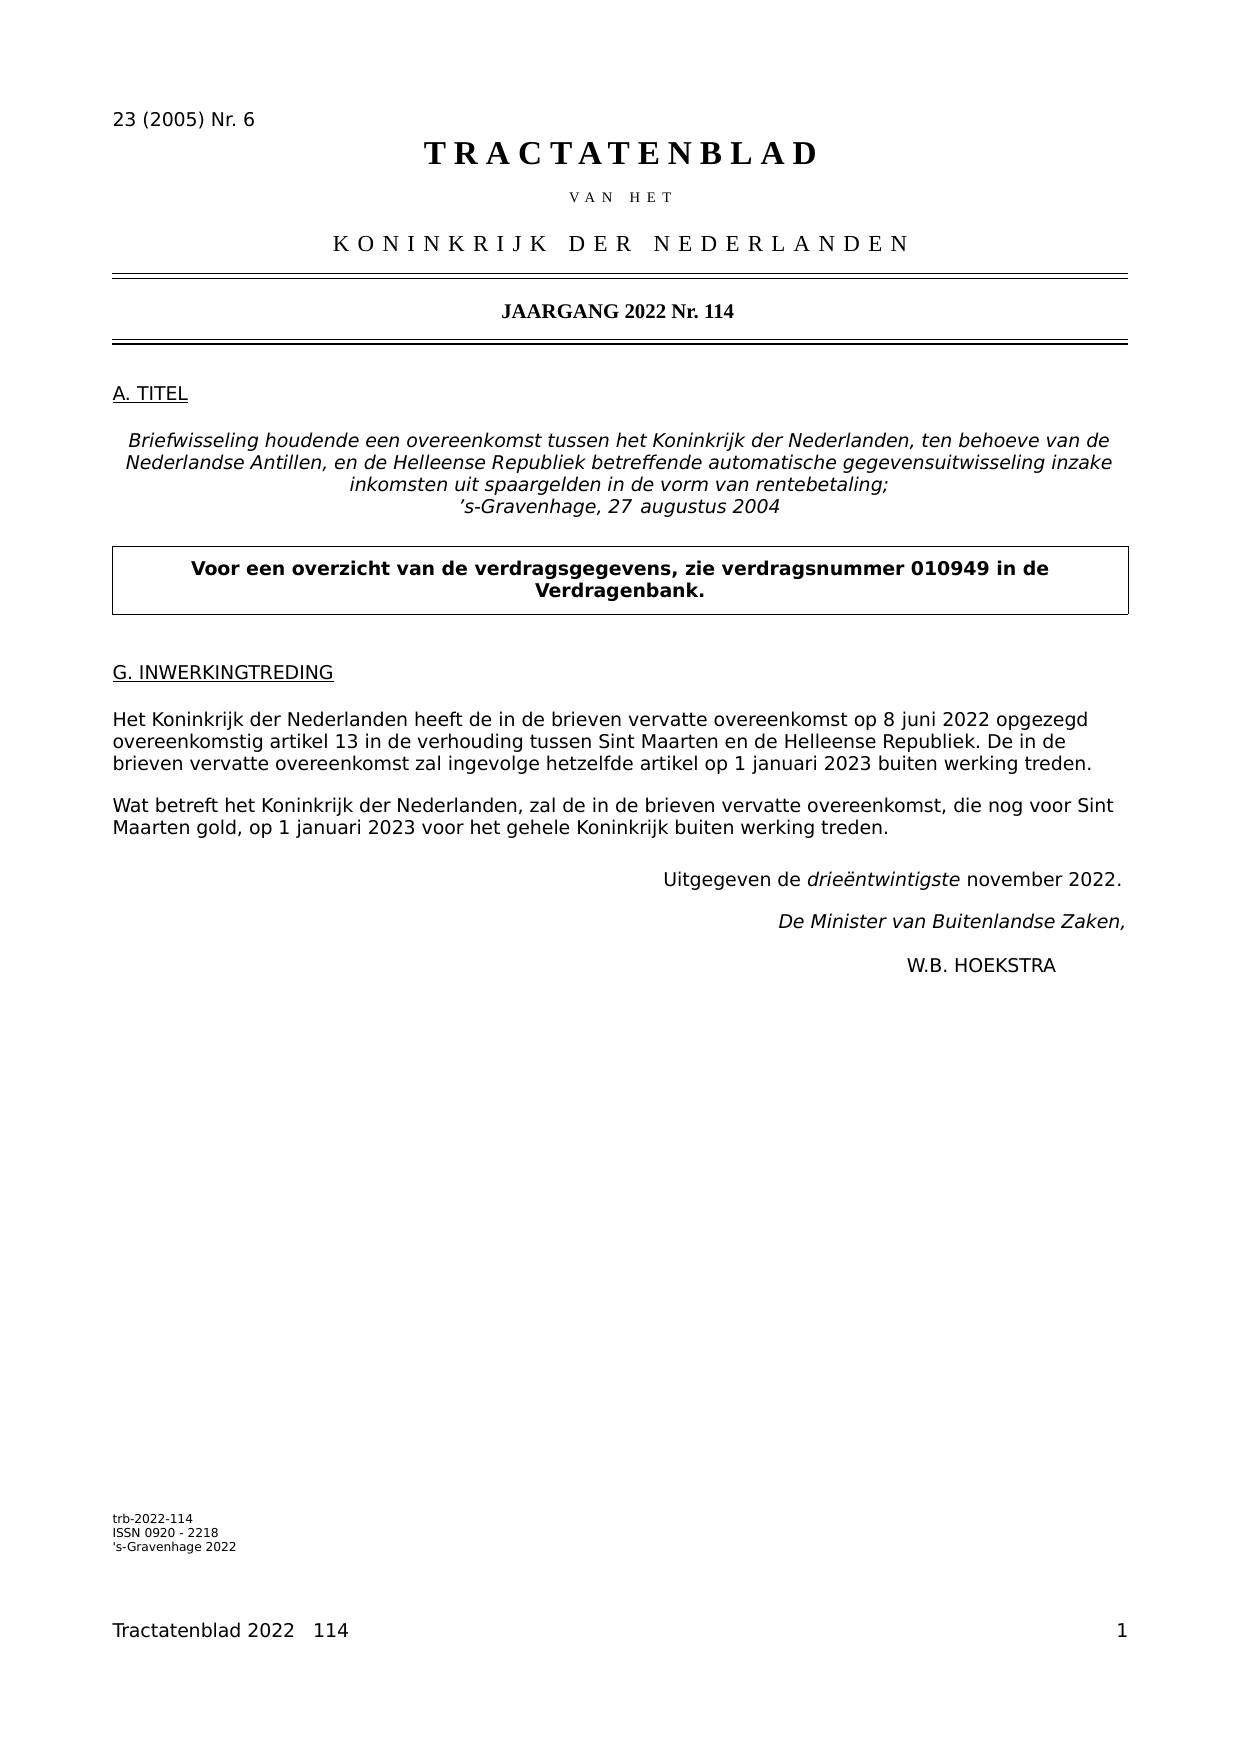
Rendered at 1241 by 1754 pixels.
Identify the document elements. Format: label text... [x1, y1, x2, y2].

text Het Koninkrijk der Nederlanden heeft de in de brieven vervatte overeenkomst op 8 juni 2022 opgezegd overeenkomstig artikel 13 in de verhouding tussen Sint Maarten en de Helleense Republiek. De in de brieven vervatte overeenkomst zal ingevolge hetzelfde artikel op 1 januari 2023 buiten werking treden. [112, 709, 1128, 775]
text 23 (2005) Nr. 6 [112, 109, 1128, 131]
subtitle A. TITEL [112, 383, 1128, 405]
text Briefwisseling houdende een overeenkomst tussen het Koninkrijk der Nederlanden, ten behoeve van de Nederlandse Antillen, en de Helleense Republiek betreffende automatische gegevensuitwisseling inzake inkomsten uit spaargelden in de vorm van rentebetaling; [112, 430, 1128, 496]
text KONINKRIJK DER NEDERLANDEN [112, 229, 1128, 256]
subtitle G. INWERKINGTREDING [112, 662, 1128, 684]
text Uitgegeven de drieëntwintigste november 2022. [112, 869, 1128, 891]
text 's-Gravenhage 2022 [112, 1540, 346, 1554]
text TRACTATENBLAD [112, 133, 1128, 172]
text ’s-Gravenhage, 27 augustus 2004 [112, 496, 1128, 518]
text ISSN 0920 - 2218 [112, 1526, 346, 1540]
text JAARGANG 2022 Nr. 114 [112, 299, 1128, 323]
text VAN HET [112, 189, 1128, 206]
text trb-2022-114 [112, 1512, 346, 1526]
text De Minister van Buitenlandse Zaken, W.B. HOEKSTRA [112, 911, 1128, 977]
text Wat betreft het Koninkrijk der Nederlanden, zal de in de brieven vervatte overeenkomst, die nog voor Sint Maarten gold, op 1 januari 2023 voor het gehele Koninkrijk buiten werking treden. [112, 795, 1128, 839]
